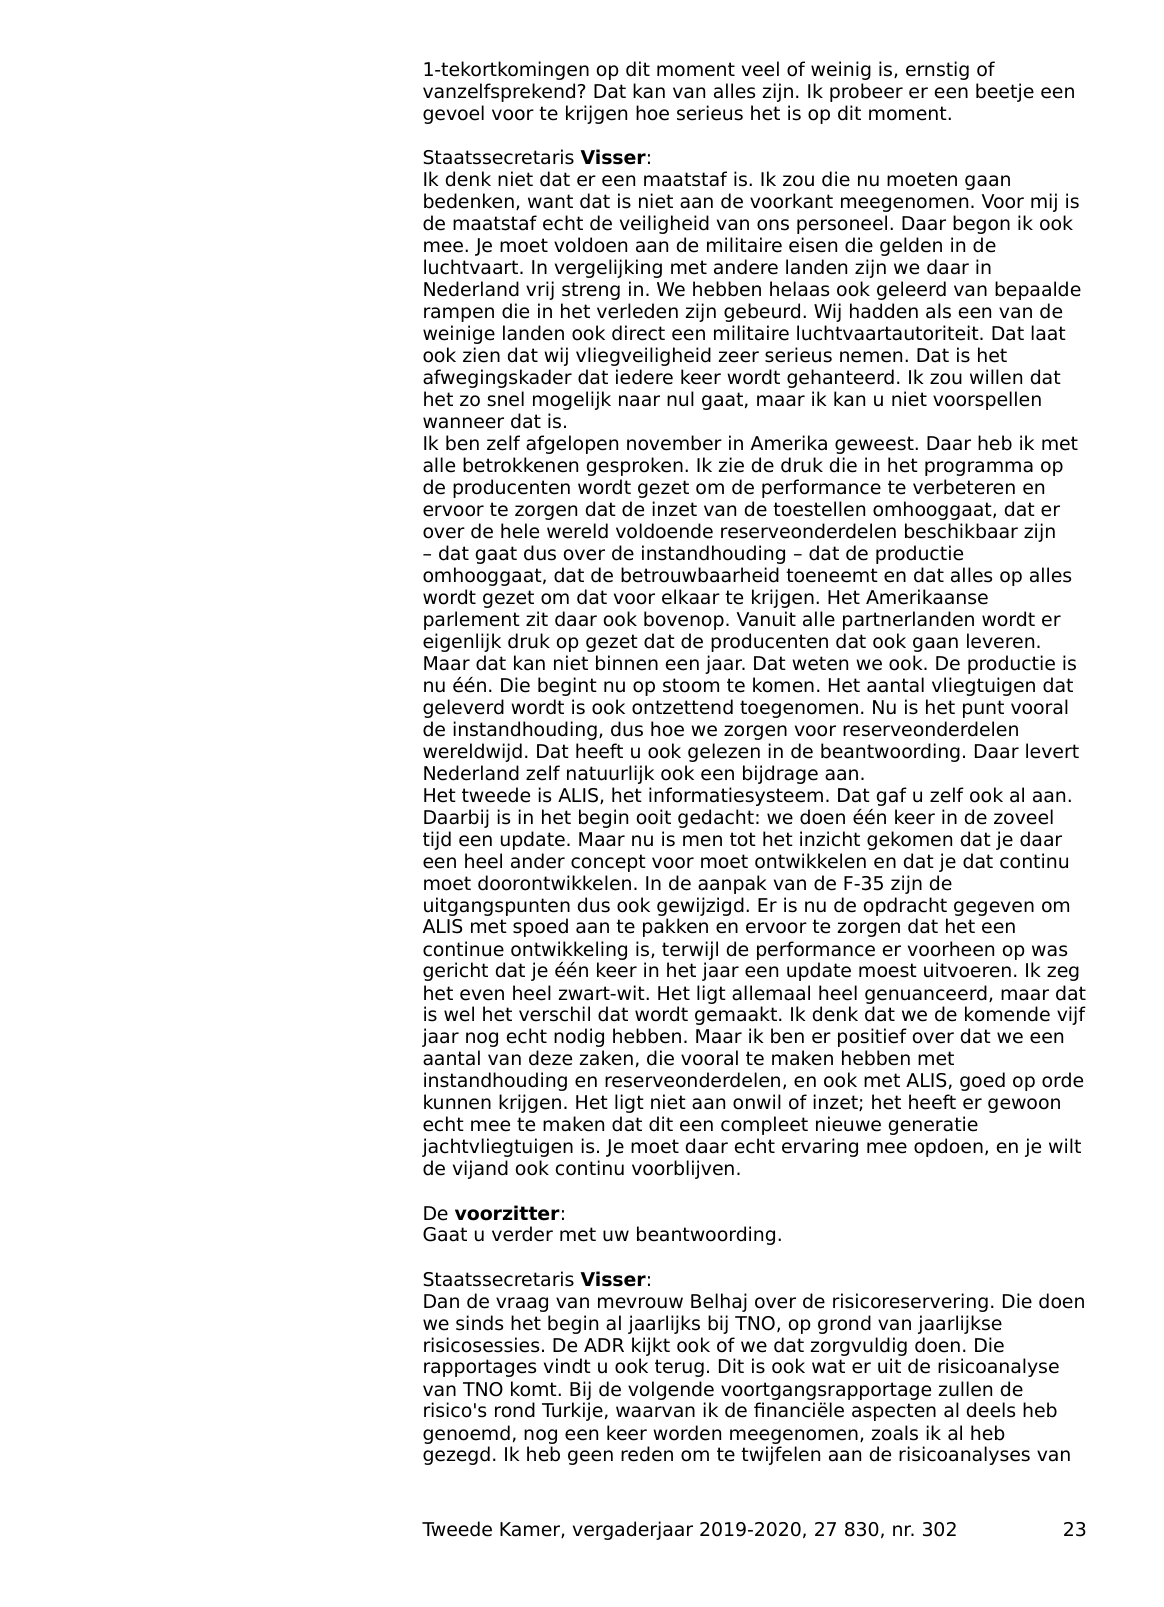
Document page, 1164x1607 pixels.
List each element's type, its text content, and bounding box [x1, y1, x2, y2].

text Ik denk niet dat er een maatstaf is. Ik zou die nu moeten gaan bedenken, want dat is niet aan de voorkant meegenomen. Voor mij is de maatstaf echt de veiligheid van ons personeel. Daar begon ik ook mee. Je moet voldoen aan de militaire eisen die gelden in de luchtvaart. In vergelijking met andere landen zijn we daar in Nederland vrij streng in. We hebben helaas ook geleerd van bepaalde rampen die in het verleden zijn gebeurd. Wij hadden als een van de weinige landen ook direct een militaire luchtvaartautoriteit. Dat laat ook zien dat wij vliegveiligheid zeer serieus nemen. Dat is het afwegingskader dat iedere keer wordt gehanteerd. Ik zou willen dat het zo snel mogelijk naar nul gaat, maar ik kan u niet voorspellen wanneer dat is. [422, 169, 1087, 433]
text Het tweede is ALIS, het informatiesysteem. Dat gaf u zelf ook al aan. Daarbij is in het begin ooit gedacht: we doen één keer in de zoveel tijd een update. Maar nu is men tot het inzicht gekomen dat je daar een heel ander concept voor moet ontwikkelen en dat je dat continu moet doorontwikkelen. In de aanpak van de F-35 zijn de uitgangspunten dus ook gewijzigd. Er is nu de opdracht gegeven om ALIS met spoed aan te pakken en ervoor te zorgen dat het een continue ontwikkeling is, terwijl de performance er voorheen op was gericht dat je één keer in het jaar een update moest uitvoeren. Ik zeg het even heel zwart-wit. Het ligt allemaal heel genuanceerd, maar dat is wel het verschil dat wordt gemaakt. Ik denk dat we de komende vijf jaar nog echt nodig hebben. Maar ik ben er positief over dat we een aantal van deze zaken, die vooral te maken hebben met instandhouding en reserveonderdelen, en ook met ALIS, goed op orde kunnen krijgen. Het ligt niet aan onwil of inzet; het heeft er gewoon echt mee te maken dat dit een compleet nieuwe generatie jachtvliegtuigen is. Je moet daar echt ervaring mee opdoen, en je wilt de vijand ook continu voorblijven. [422, 784, 1087, 1180]
text Gaat u verder met uw beantwoording. [422, 1224, 1087, 1246]
text Ik ben zelf afgelopen november in Amerika geweest. Daar heb ik met alle betrokkenen gesproken. Ik zie de druk die in het programma op de producenten wordt gezet om de performance te verbeteren en ervoor te zorgen dat de inzet van de toestellen omhooggaat, dat er over de hele wereld voldoende reserveonderdelen beschikbaar zijn – dat gaat dus over de instandhouding – dat de productie omhooggaat, dat de betrouwbaarheid toeneemt en dat alles op alles wordt gezet om dat voor elkaar te krijgen. Het Amerikaanse parlement zit daar ook bovenop. Vanuit alle partnerlanden wordt er eigenlijk druk op gezet dat de producenten dat ook gaan leveren. Maar dat kan niet binnen een jaar. Dat weten we ook. De productie is nu één. Die begint nu op stoom te komen. Het aantal vliegtuigen dat geleverd wordt is ook ontzettend toegenomen. Nu is het punt vooral de instandhouding, dus hoe we zorgen voor reserveonderdelen wereldwijd. Dat heeft u ook gelezen in de beantwoording. Daar levert Nederland zelf natuurlijk ook een bijdrage aan. [422, 433, 1087, 784]
text 1-tekortkomingen op dit moment veel of weinig is, ernstig of vanzelfsprekend? Dat kan van alles zijn. Ik probeer er een beetje een gevoel voor te krijgen hoe serieus het is op dit moment. [422, 59, 1087, 125]
text Staatssecretaris Visser: [422, 1268, 1087, 1291]
text Dan de vraag van mevrouw Belhaj over de risicoreservering. Die doen we sinds het begin al jaarlijks bij TNO, op grond van jaarlijkse risicosessies. De ADR kijkt ook of we dat zorgvuldig doen. Die rapportages vindt u ook terug. Dit is ook wat er uit de risicoanalyse van TNO komt. Bij de volgende voortgangsrapportage zullen de risico's rond Turkije, waarvan ik de financiële aspecten al deels heb genoemd, nog een keer worden meegenomen, zoals ik al heb gezegd. Ik heb geen reden om te twijfelen aan de risicoanalyses van [422, 1291, 1087, 1466]
text Staatssecretaris Visser: [422, 147, 1087, 169]
text De voorzitter: [422, 1202, 1087, 1224]
